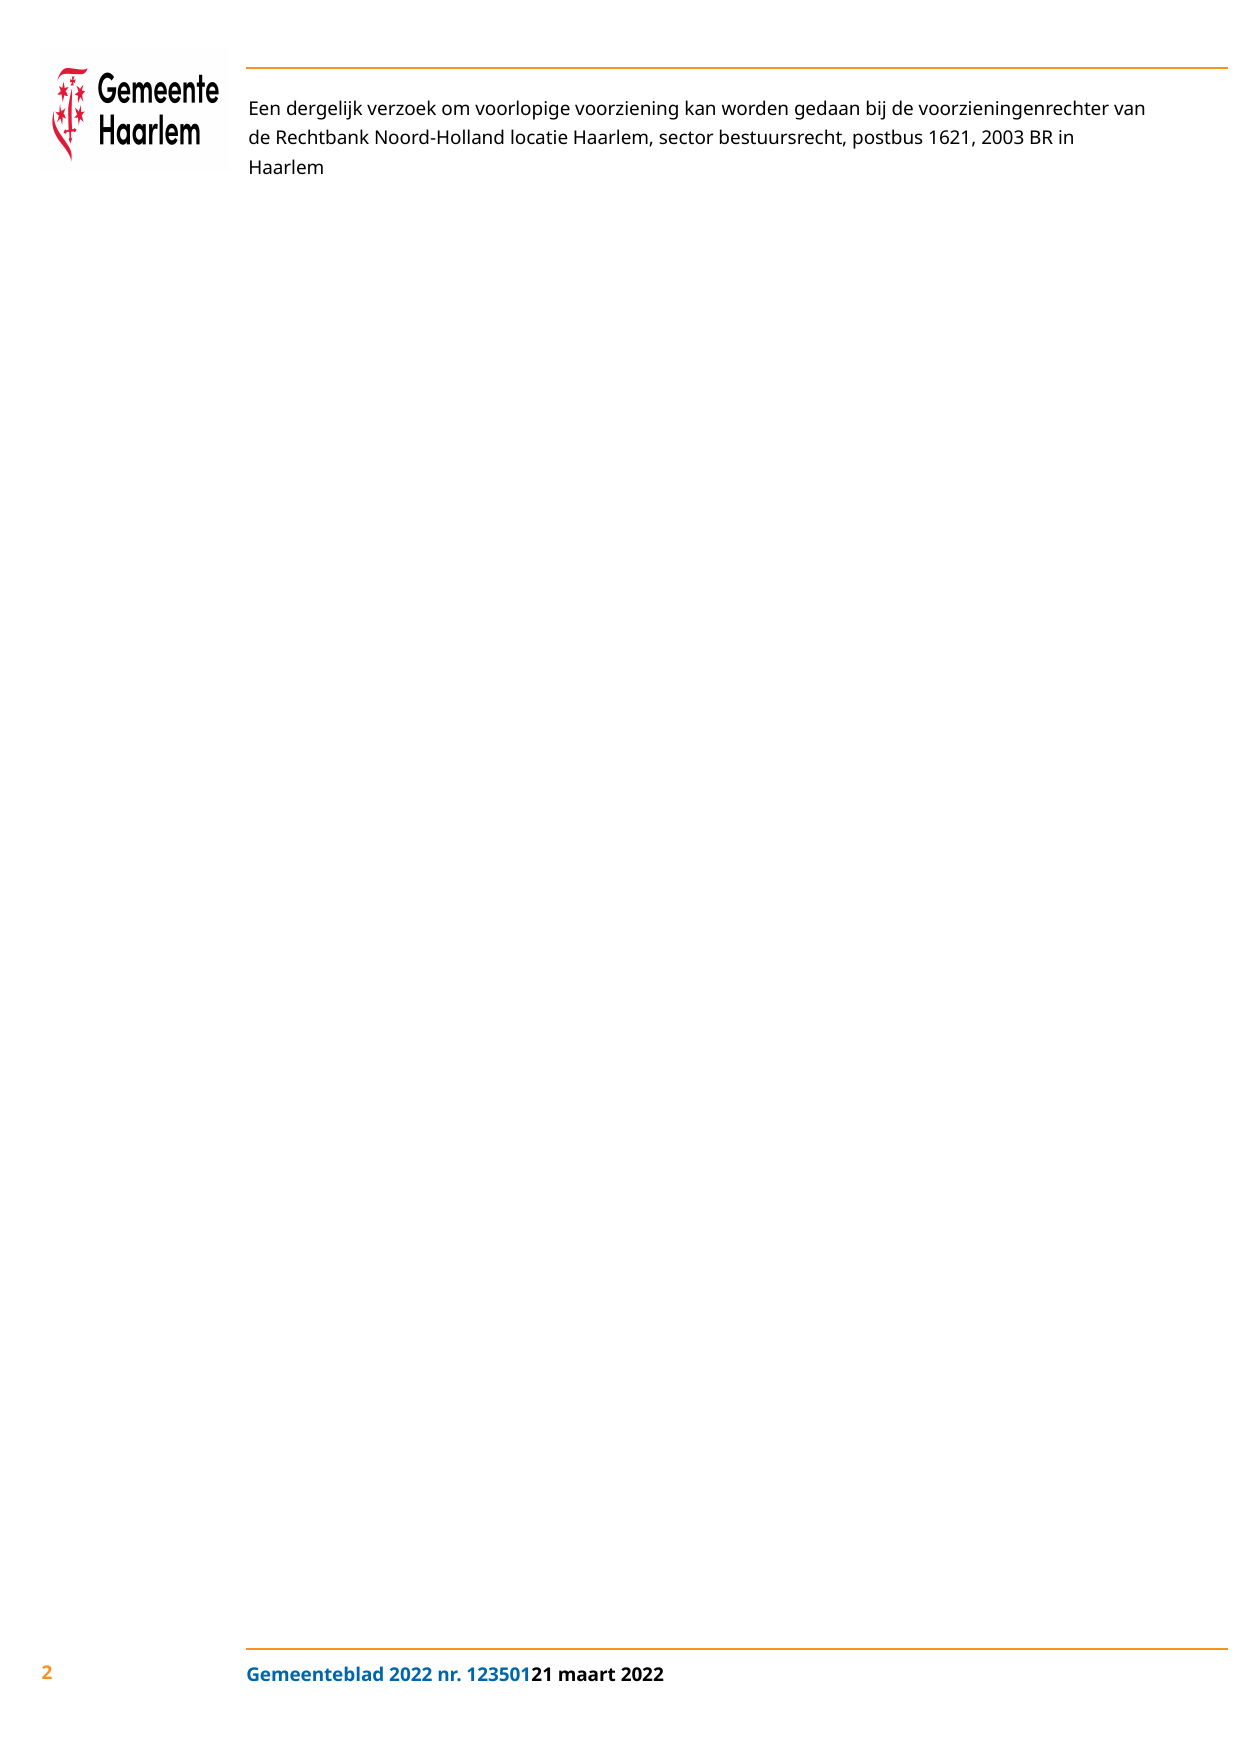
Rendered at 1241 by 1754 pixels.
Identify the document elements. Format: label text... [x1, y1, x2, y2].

text Een dergelijk verzoek om voorlopige voorziening kan worden gedaan bij de voorzieningenrechter van de Rechtbank Noord-Holland locatie Haarlem, sector bestuursrecht, postbus 1621, 2003 BR in Haarlem [248, 95, 1152, 180]
picture [41, 47, 231, 172]
